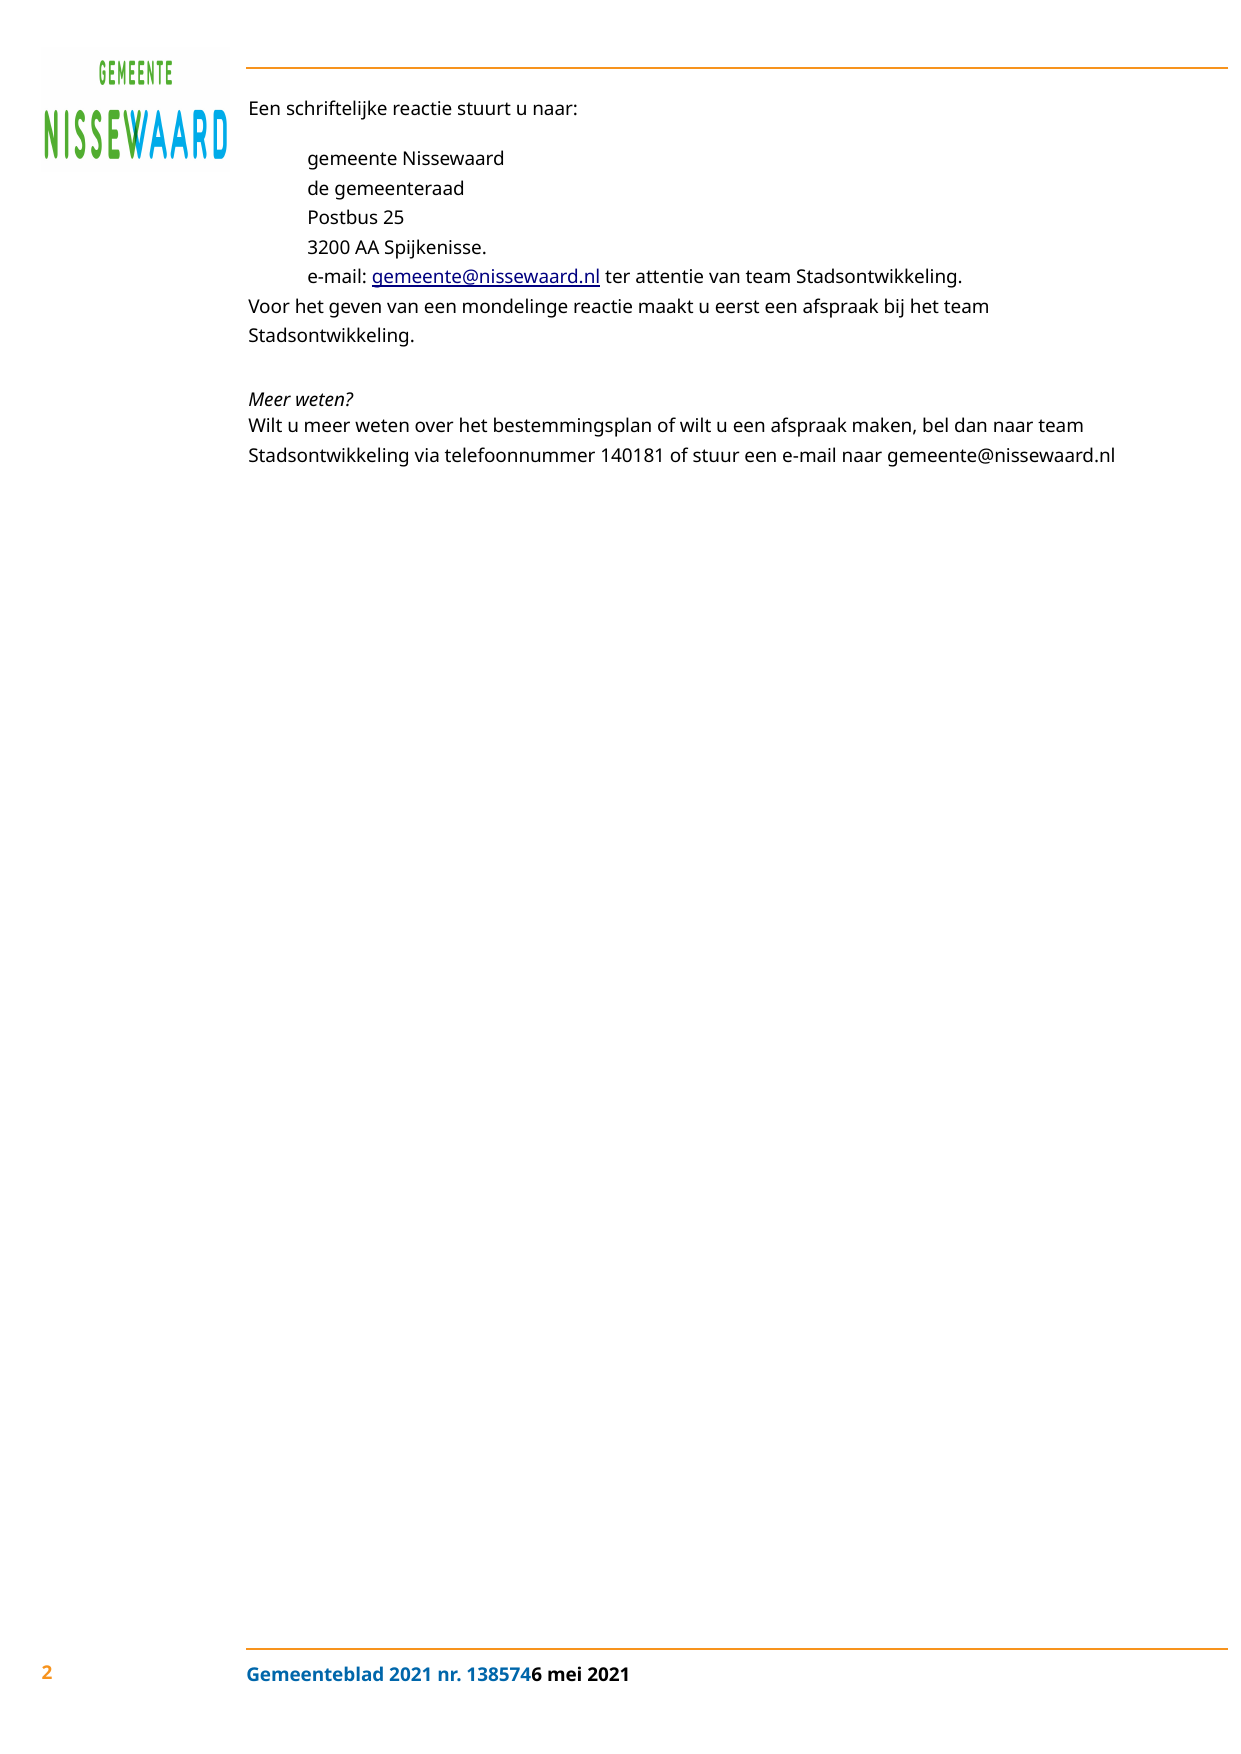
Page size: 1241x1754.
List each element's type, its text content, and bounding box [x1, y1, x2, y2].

picture [41, 47, 231, 172]
list e-mail: gemeente@nissewaard.nl ter attentie van team Stadsontwikkeling. [248, 263, 1152, 289]
text Meer weten? [248, 387, 1152, 412]
list de gemeenteraad [248, 175, 1152, 201]
list 3200 AA Spijkenisse. [248, 234, 1152, 260]
text Voor het geven van een mondelinge reactie maakt u eerst een afspraak bij het team Stadsontwikkeling. [248, 293, 1152, 348]
text Wilt u meer weten over het bestemmingsplan of wilt u een afspraak maken, bel dan naar team Stadsontwikkeling via telefoonnummer 140181 of stuur een e-mail naar gemeente@nissewaard.nl [248, 412, 1152, 468]
list Postbus 25 [248, 204, 1152, 230]
text Een schriftelijke reactie stuurt u naar: [248, 95, 1152, 121]
list gemeente Nissewaard [248, 145, 1152, 171]
